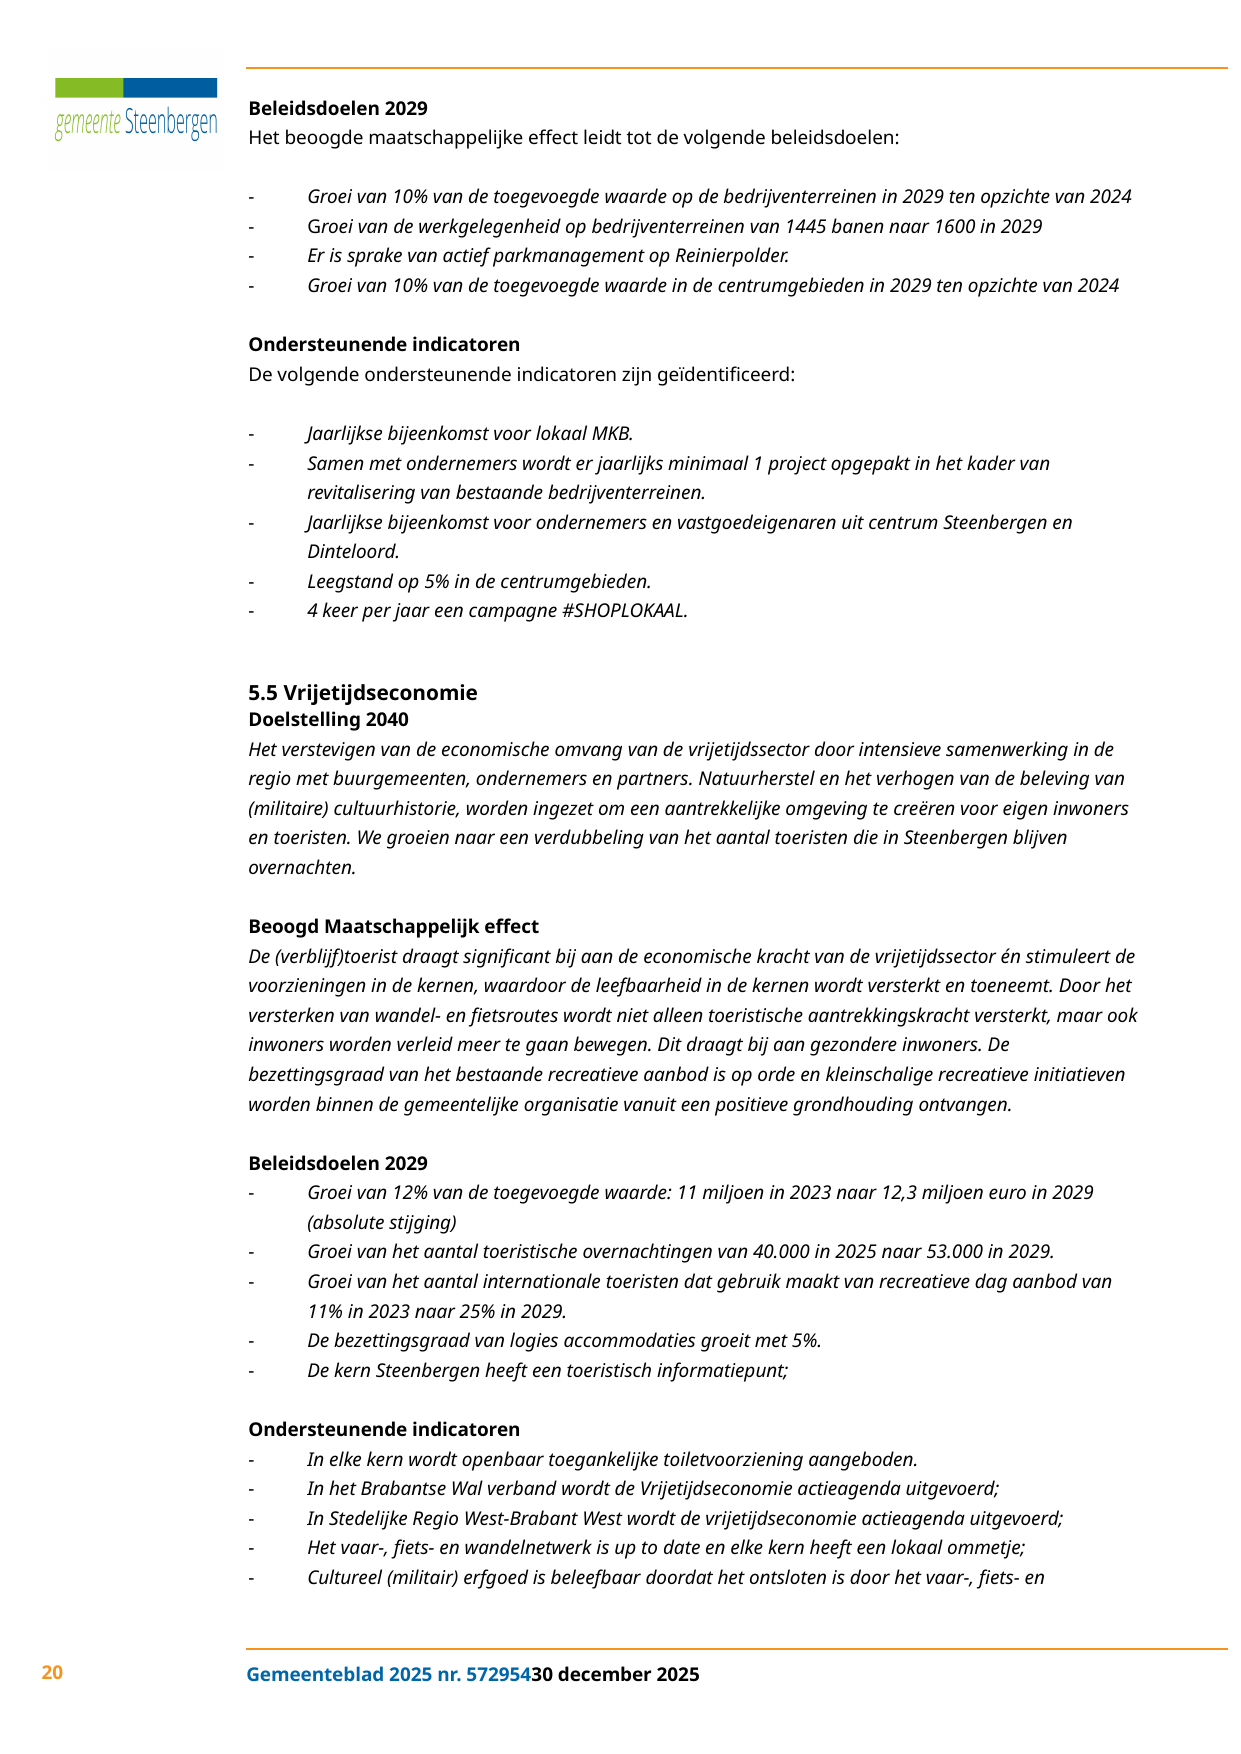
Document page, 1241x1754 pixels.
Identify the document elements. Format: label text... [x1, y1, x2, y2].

list De bezettingsgraad van logies accommodaties groeit met 5%. [248, 1327, 1152, 1353]
list Jaarlijkse bijeenkomst voor lokaal MKB. [248, 420, 1152, 446]
list 4 keer per jaar een campagne #SHOPLOKAAL. [248, 598, 1152, 623]
text De volgende ondersteunende indicatoren zijn geïdentificeerd: [248, 361, 1152, 387]
text De (verblijf)toerist draagt significant bij aan de economische kracht van de vrijetijdssector én stimuleert de voorzieningen in de kernen, waardoor de leefbaarheid in de kernen wordt versterkt en toeneemt. Door het versterken van wandel- en fietsroutes wordt niet alleen toeristische aantrekkingskracht versterkt, maar ook inwoners worden verleid meer te gaan bewegen. Dit draagt bij aan gezondere inwoners. De bezettingsgraad van het bestaande recreatieve aanbod is op orde en kleinschalige recreatieve initiatieven worden binnen de gemeentelijke organisatie vanuit een positieve grondhouding ontvangen. [248, 943, 1152, 1116]
list In het Brabantse Wal verband wordt de Vrijetijdseconomie actieagenda uitgevoerd; [248, 1475, 1152, 1501]
list Er is sprake van actief parkmanagement op Reinierpolder. [248, 243, 1152, 268]
text Beleidsdoelen 2029 [248, 1150, 1152, 1176]
text 5.5 Vrijetijdseconomie [248, 678, 1152, 706]
list Groei van het aantal toeristische overnachtingen van 40.000 in 2025 naar 53.000 in 2029. [248, 1239, 1152, 1264]
text Het beoogde maatschappelijke effect leidt tot de volgende beleidsdoelen: [248, 124, 1152, 150]
list Groei van 10% van de toegevoegde waarde op de bedrijventerreinen in 2029 ten opzichte van 2024 [248, 183, 1152, 209]
list In elke kern wordt openbaar toegankelijke toiletvoorziening aangeboden. [248, 1446, 1152, 1471]
text Ondersteunende indicatoren [248, 331, 1152, 357]
picture [41, 47, 231, 172]
text Beleidsdoelen 2029 [248, 95, 1152, 121]
list Groei van de werkgelegenheid op bedrijventerreinen van 1445 banen naar 1600 in 2029 [248, 213, 1152, 239]
text Het verstevigen van de economische omvang van de vrijetijdssector door intensieve samenwerking in de regio met buurgemeenten, ondernemers en partners. Natuurherstel en het verhogen van de beleving van (militaire) cultuurhistorie, worden ingezet om een aantrekkelijke omgeving te creëren voor eigen inwoners en toeristen. We groeien naar een verdubbeling van het aantal toeristen die in Steenbergen blijven overnachten. [248, 736, 1152, 880]
list Groei van het aantal internationale toeristen dat gebruik maakt van recreatieve dag aanbod van 11% in 2023 naar 25% in 2029. [248, 1268, 1152, 1323]
list Groei van 12% van de toegevoegde waarde: 11 miljoen in 2023 naar 12,3 miljoen euro in 2029 (absolute stijging) [248, 1179, 1152, 1235]
list Samen met ondernemers wordt er jaarlijks minimaal 1 project opgepakt in het kader van revitalisering van bestaande bedrijventerreinen. [248, 450, 1152, 505]
list Jaarlijkse bijeenkomst voor ondernemers en vastgoedeigenaren uit centrum Steenbergen en Dinteloord. [248, 509, 1152, 564]
list In Stedelijke Regio West-Brabant West wordt de vrijetijdseconomie actieagenda uitgevoerd; [248, 1505, 1152, 1531]
list De kern Steenbergen heeft een toeristisch informatiepunt; [248, 1357, 1152, 1383]
list Groei van 10% van de toegevoegde waarde in de centrumgebieden in 2029 ten opzichte van 2024 [248, 272, 1152, 298]
text Beoogd Maatschappelijk effect [248, 913, 1152, 939]
list Cultureel (militair) erfgoed is beleefbaar doordat het ontsloten is door het vaar-, fiets- en [248, 1564, 1152, 1590]
text Doelstelling 2040 [248, 706, 1152, 732]
list Leegstand op 5% in de centrumgebieden. [248, 568, 1152, 594]
text Ondersteunende indicatoren [248, 1416, 1152, 1442]
list Het vaar-, fiets- en wandelnetwerk is up to date en elke kern heeft een lokaal ommetje; [248, 1534, 1152, 1560]
